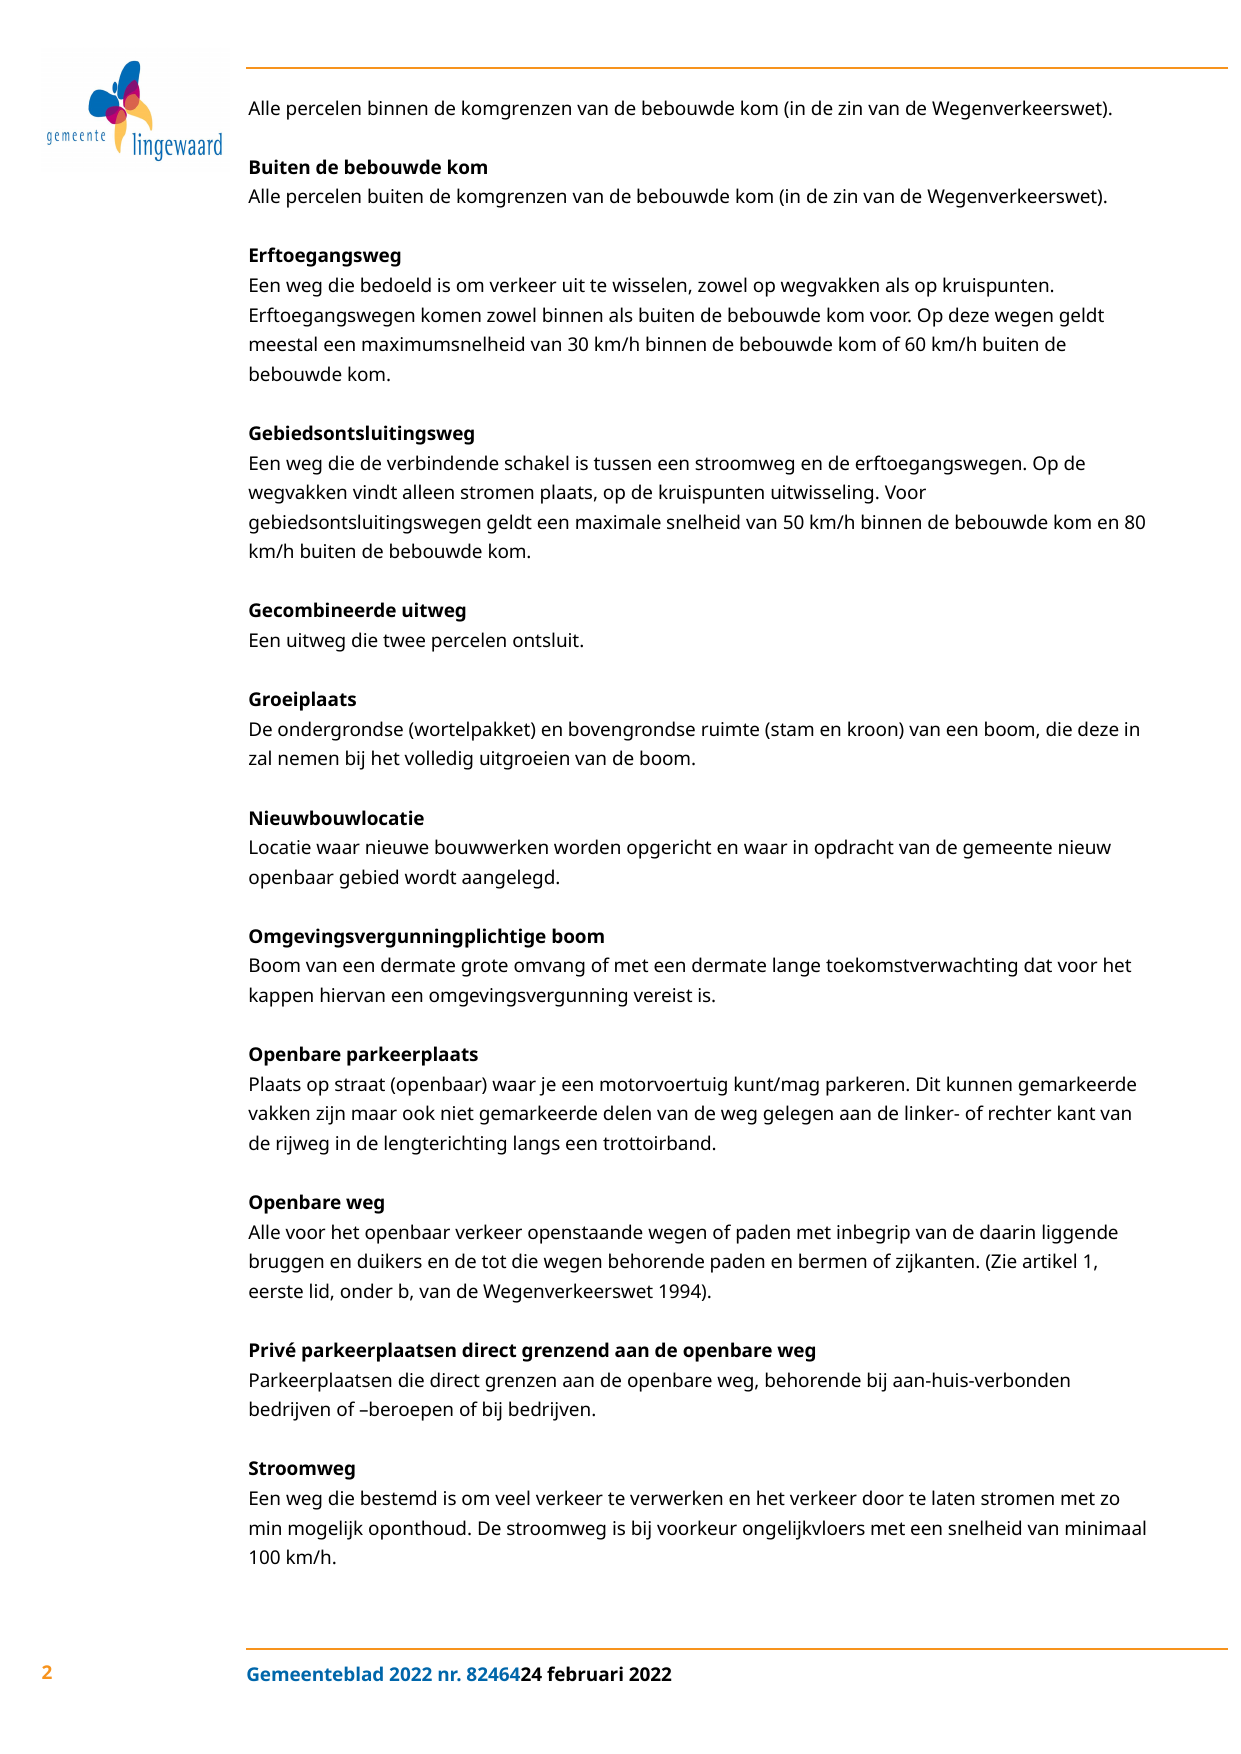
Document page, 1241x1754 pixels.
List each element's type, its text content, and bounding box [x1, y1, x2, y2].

text Parkeerplaatsen die direct grenzen aan de openbare weg, behorende bij aan-huis-verbonden bedrijven of –beroepen of bij bedrijven. [248, 1367, 1152, 1422]
text Gecombineerde uitweg [248, 598, 1152, 623]
text De ondergrondse (wortelpakket) en bovengrondse ruimte (stam en kroon) van een boom, die deze in zal nemen bij het volledig uitgroeien van de boom. [248, 716, 1152, 771]
text Privé parkeerplaatsen direct grenzend aan de openbare weg [248, 1337, 1152, 1363]
text Stroomweg [248, 1456, 1152, 1481]
text Een weg die de verbindende schakel is tussen een stroomweg en de erftoegangswegen. Op de wegvakken vindt alleen stromen plaats, op de kruispunten uitwisseling. Voor gebiedsontsluitingswegen geldt een maximale snelheid van 50 km/h binnen de bebouwde kom en 80 km/h buiten de bebouwde kom. [248, 450, 1152, 564]
text Boom van een dermate grote omvang of met een dermate lange toekomstverwachting dat voor het kappen hiervan een omgevingsvergunning vereist is. [248, 953, 1152, 1008]
text Nieuwbouwlocatie [248, 805, 1152, 831]
text Alle percelen buiten de komgrenzen van de bebouwde kom (in de zin van de Wegenverkeerswet). [248, 183, 1152, 209]
text Een weg die bedoeld is om verkeer uit te wisselen, zowel op wegvakken als op kruispunten. Erftoegangswegen komen zowel binnen als buiten de bebouwde kom voor. Op deze wegen geldt meestal een maximumsnelheid van 30 km/h binnen de bebouwde kom of 60 km/h buiten de bebouwde kom. [248, 272, 1152, 387]
text Erftoegangsweg [248, 243, 1152, 268]
text Groeiplaats [248, 686, 1152, 712]
text Buiten de bebouwde kom [248, 154, 1152, 180]
text Locatie waar nieuwe bouwwerken worden opgericht en waar in opdracht van de gemeente nieuw openbaar gebied wordt aangelegd. [248, 834, 1152, 890]
text Openbare parkeerplaats [248, 1041, 1152, 1067]
text Openbare weg [248, 1189, 1152, 1215]
text Omgevingsvergunningplichtige boom [248, 923, 1152, 949]
text Een weg die bestemd is om veel verkeer te verwerken en het verkeer door te laten stromen met zo min mogelijk oponthoud. De stroomweg is bij voorkeur ongelijkvloers met een snelheid van minimaal 100 km/h. [248, 1485, 1152, 1570]
text Alle voor het openbaar verkeer openstaande wegen of paden met inbegrip van de daarin liggende bruggen en duikers en de tot die wegen behorende paden en bermen of zijkanten. (Zie artikel 1, eerste lid, onder b, van de Wegenverkeerswet 1994). [248, 1219, 1152, 1304]
picture [41, 47, 231, 172]
text Alle percelen binnen de komgrenzen van de bebouwde kom (in de zin van de Wegenverkeerswet). [248, 95, 1152, 121]
text Plaats op straat (openbaar) waar je een motorvoertuig kunt/mag parkeren. Dit kunnen gemarkeerde vakken zijn maar ook niet gemarkeerde delen van de weg gelegen aan de linker- of rechter kant van de rijweg in de lengterichting langs een trottoirband. [248, 1071, 1152, 1156]
text Gebiedsontsluitingsweg [248, 420, 1152, 446]
text Een uitweg die twee percelen ontsluit. [248, 627, 1152, 653]
